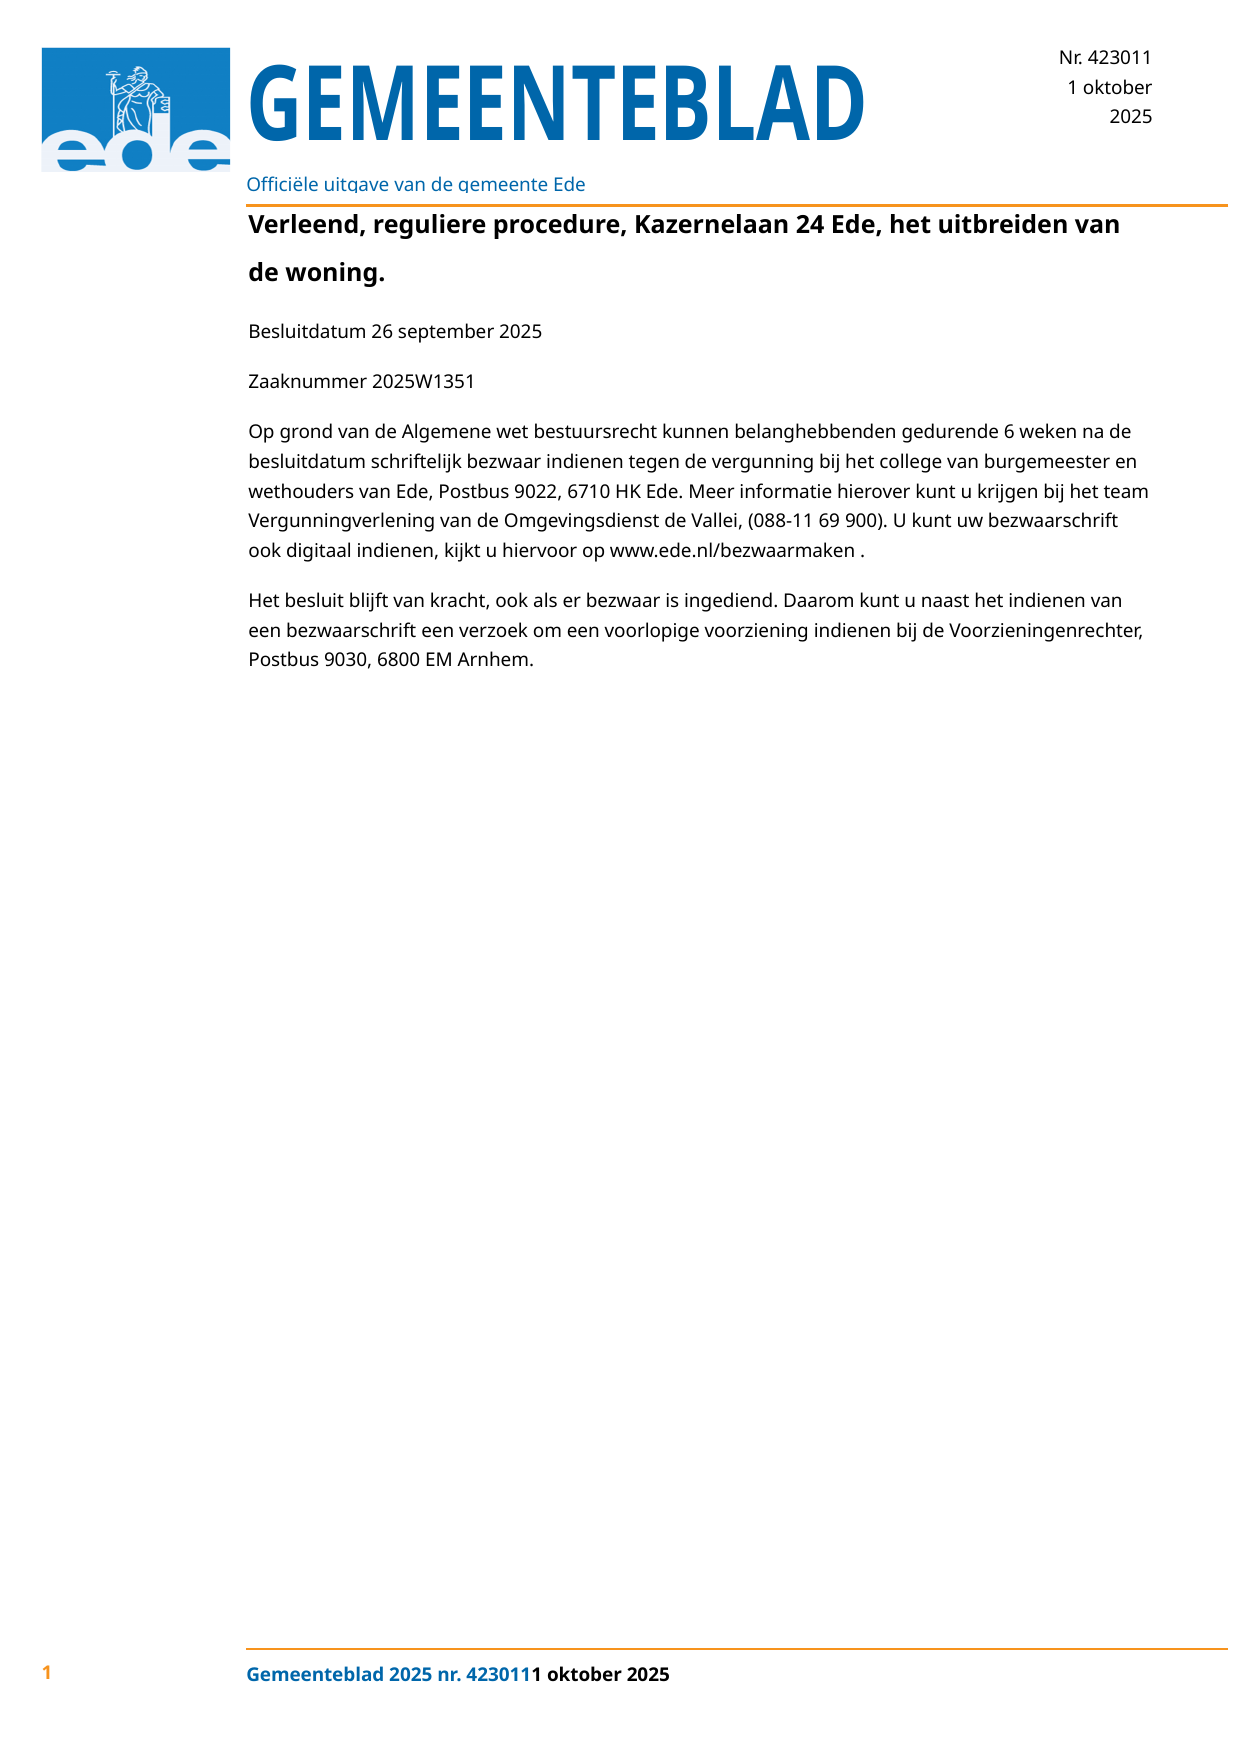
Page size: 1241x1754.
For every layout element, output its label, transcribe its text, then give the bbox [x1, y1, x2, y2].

picture [41, 47, 231, 172]
text Op grond van de Algemene wet bestuursrecht kunnen belanghebbenden gedurende 6 weken na de besluitdatum schriftelijk bezwaar indienen tegen de vergunning bij het college van burgemeester en wethouders van Ede, Postbus 9022, 6710 HK Ede. Meer informatie hierover kunt u krijgen bij het team Vergunningverlening van de Omgevingsdienst de Vallei, (088-11 69 900). U kunt uw bezwaarschrift ook digitaal indienen, kijkt u hiervoor op www.ede.nl/bezwaarmaken . [248, 419, 1152, 563]
text Besluitdatum 26 september 2025 [248, 318, 1152, 344]
text Zaaknummer 2025W1351 [248, 368, 1152, 394]
text Het besluit blijft van kracht, ook als er bezwaar is ingediend. Daarom kunt u naast het indienen van een bezwaarschrift een verzoek om een voorlopige voorziening indienen bij de Voorzieningenrechter, Postbus 9030, 6800 EM Arnhem. [248, 587, 1152, 672]
text Verleend, reguliere procedure, Kazernelaan 24 Ede, het uitbreiden van de woning. [248, 207, 1152, 288]
